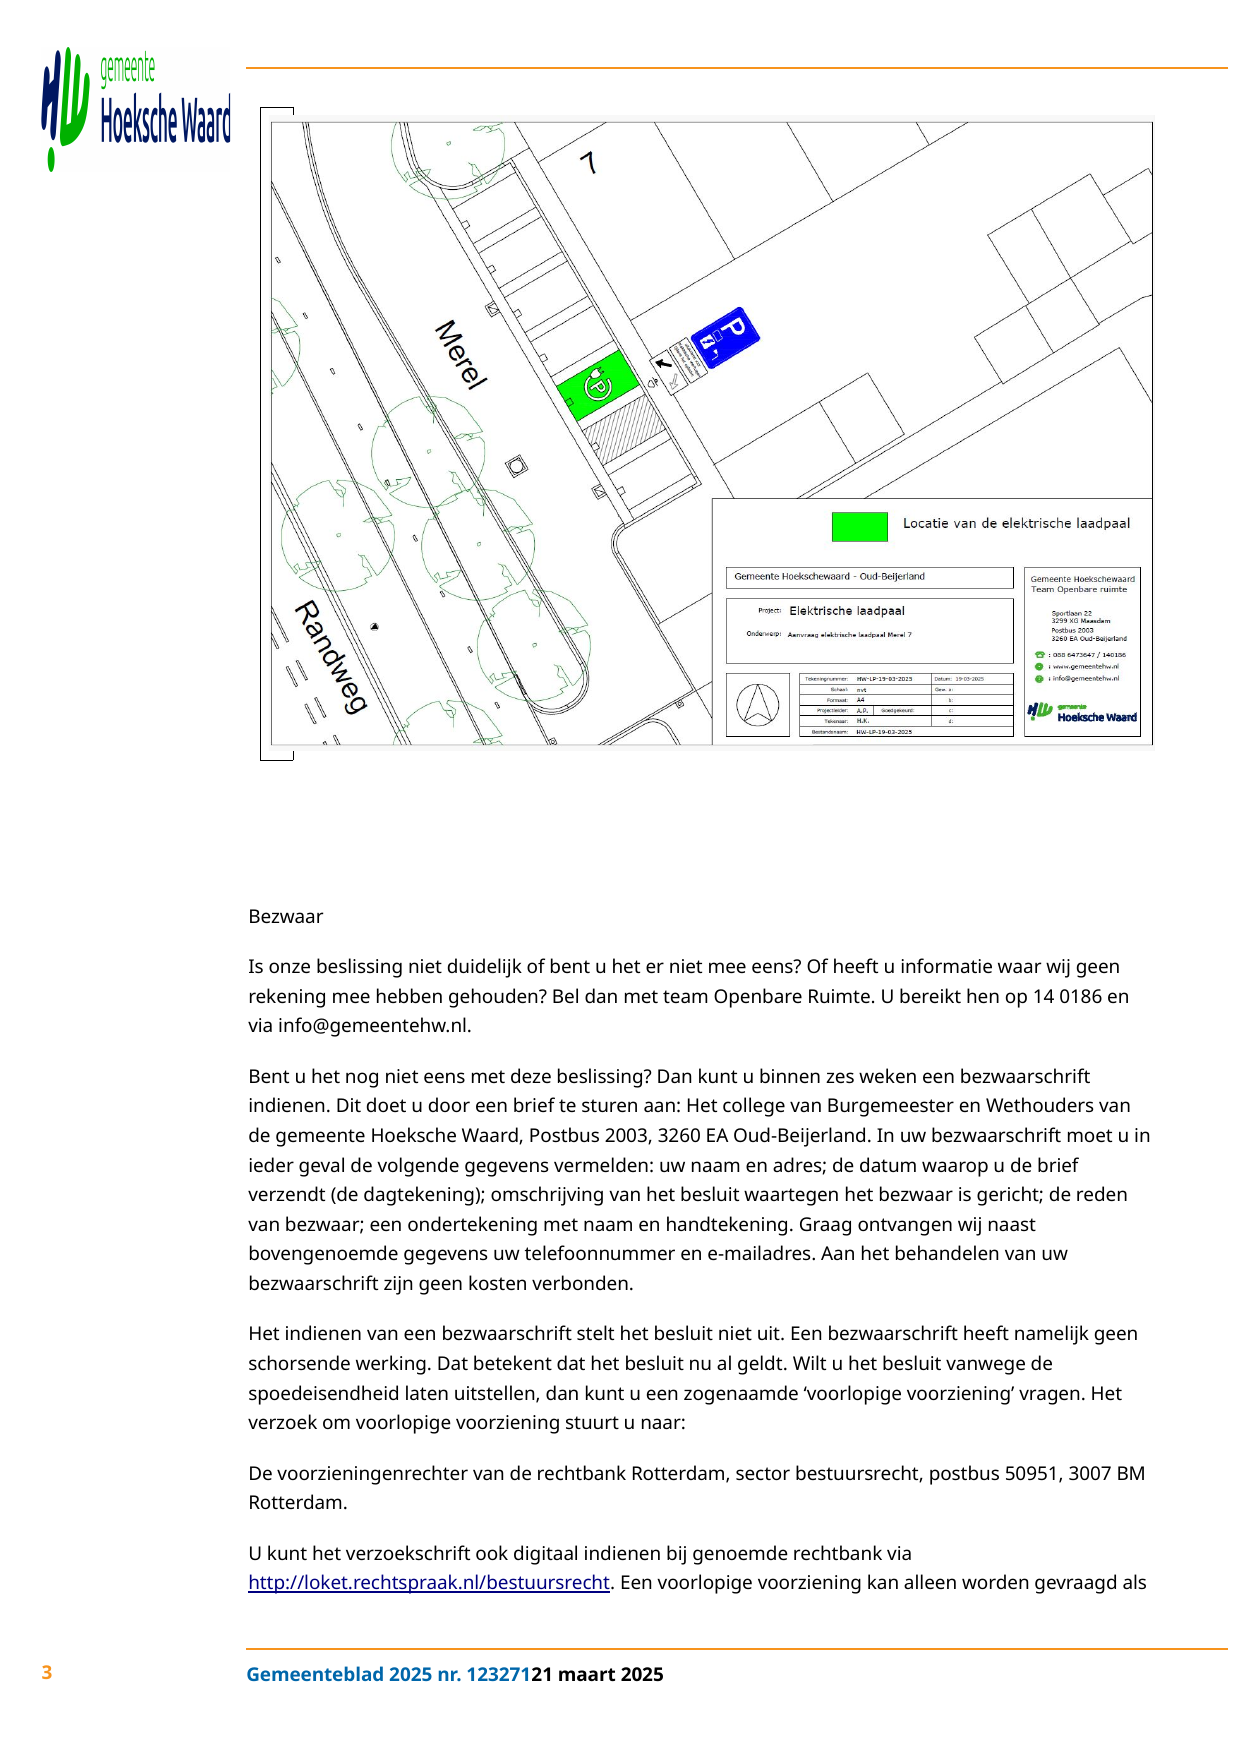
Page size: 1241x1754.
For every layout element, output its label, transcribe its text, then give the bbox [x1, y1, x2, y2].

text Bent u het nog niet eens met deze beslissing? Dan kunt u binnen zes weken een bezwaarschrift indienen. Dit doet u door een brief te sturen aan: Het college van Burgemeester en Wethouders van de gemeente Hoeksche Waard, Postbus 2003, 3260 EA Oud-Beijerland. In uw bezwaarschrift moet u in ieder geval de volgende gegevens vermelden: uw naam en adres; de datum waarop u de brief verzendt (de dagtekening); omschrijving van het besluit waartegen het bezwaar is gericht; de reden van bezwaar; een ondertekening met naam en handtekening. Graag ontvangen wij naast bovengenoemde gegevens uw telefoonnummer en e-mailadres. Aan het behandelen van uw bezwaarschrift zijn geen kosten verbonden. [248, 1063, 1152, 1296]
picture [268, 115, 1155, 751]
text De voorzieningenrechter van de rechtbank Rotterdam, sector bestuursrecht, postbus 50951, 3007 BM Rotterdam. [248, 1460, 1152, 1515]
text Is onze beslissing niet duidelijk of bent u het er niet mee eens? Of heeft u informatie waar wij geen rekening mee hebben gehouden? Bel dan met team Openbare Ruimte. U bereikt hen op 14 0186 en via info@gemeentehw.nl. [248, 953, 1152, 1038]
text Bezwaar [248, 903, 1152, 929]
text U kunt het verzoekschrift ook digitaal indienen bij genoemde rechtbank via http://loket.rechtspraak.nl/bestuursrecht. Een voorlopige voorziening kan alleen worden gevraagd als [248, 1540, 1152, 1595]
text Het indienen van een bezwaarschrift stelt het besluit niet uit. Een bezwaarschrift heeft namelijk geen schorsende werking. Dat betekent dat het besluit nu al geldt. Wilt u het besluit vanwege de spoedeisendheid laten uitstellen, dan kunt u een zogenaamde ‘voorlopige voorziening’ vragen. Het verzoek om voorlopige voorziening stuurt u naar: [248, 1321, 1152, 1435]
picture [41, 47, 231, 172]
